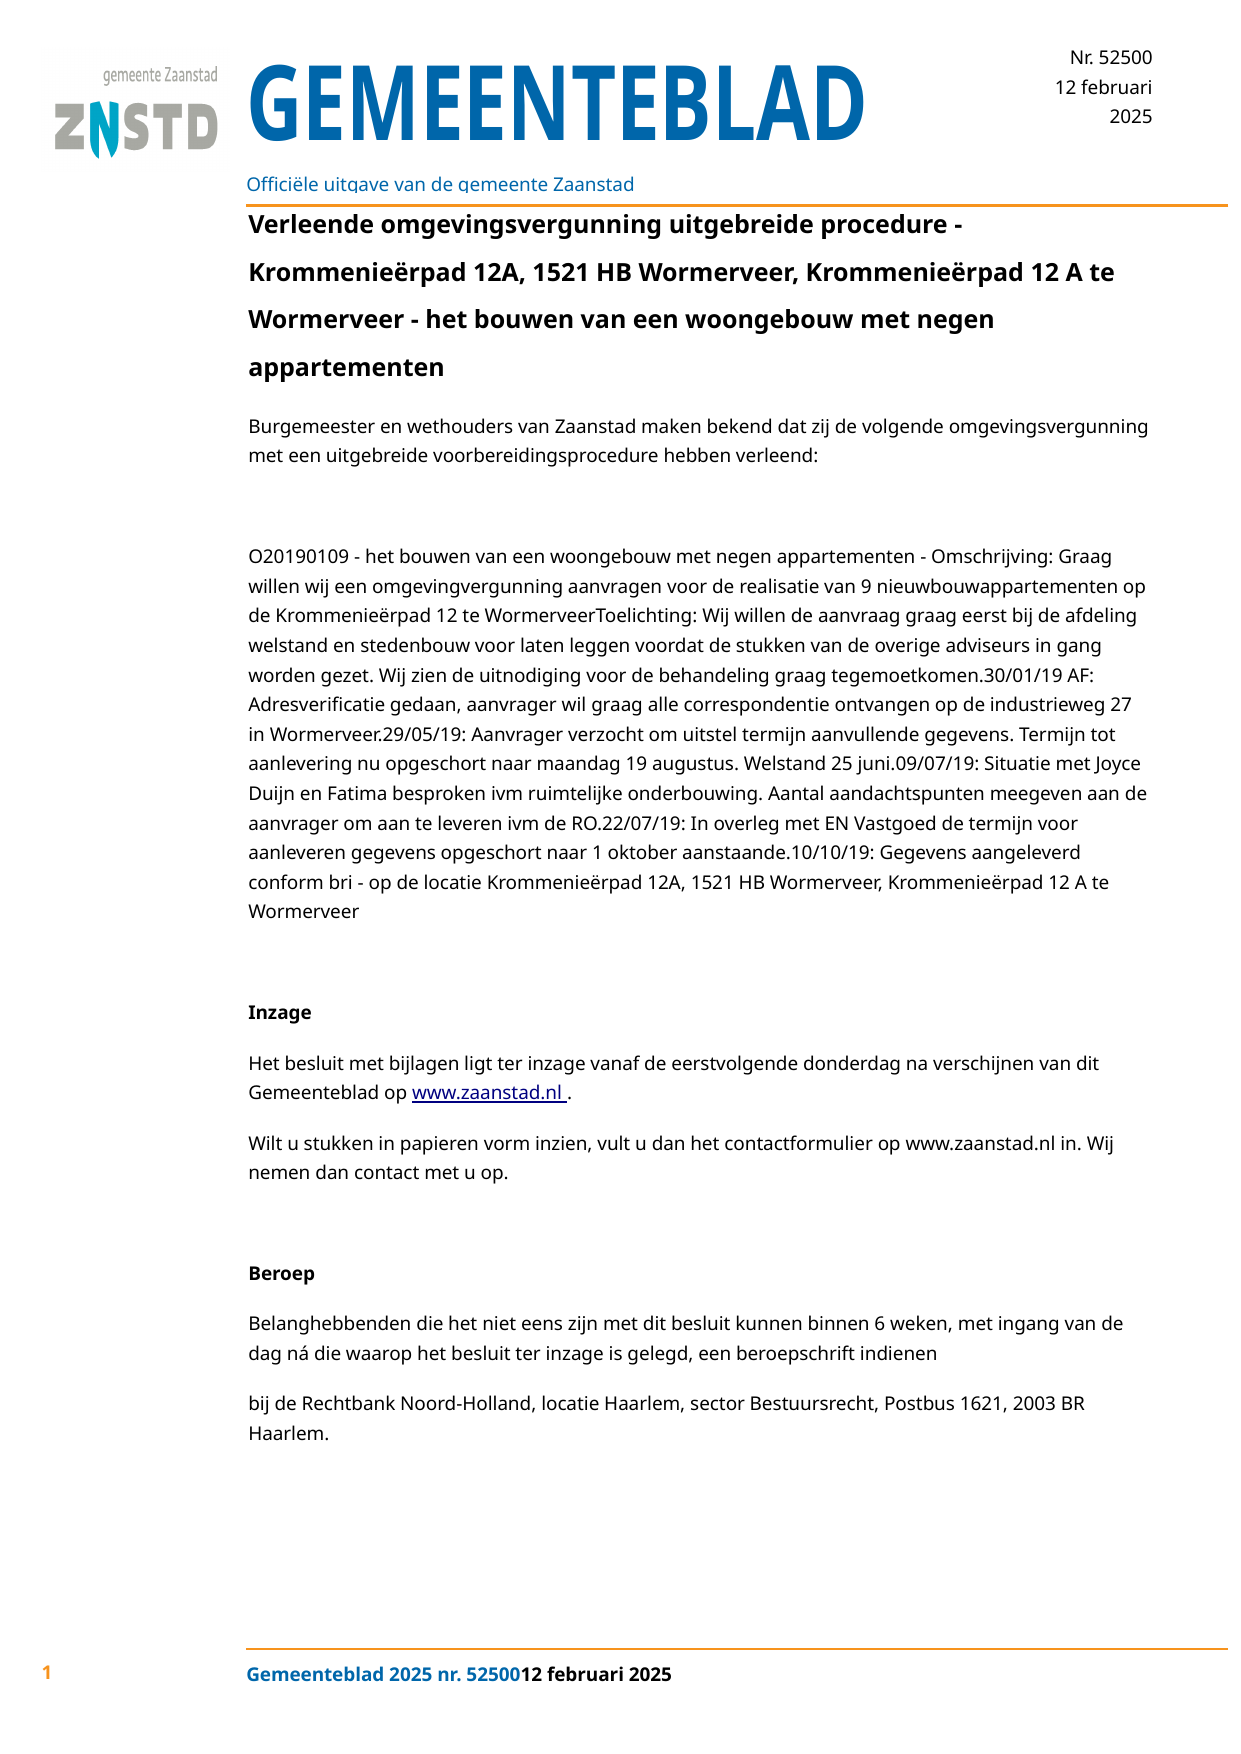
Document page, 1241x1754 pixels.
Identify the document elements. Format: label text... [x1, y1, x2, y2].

text Inzage [248, 999, 1152, 1025]
text Beroep [248, 1260, 1152, 1286]
text Burgemeester en wethouders van Zaanstad maken bekend dat zij de volgende omgevingsvergunning met een uitgebreide voorbereidingsprocedure hebben verleend: [248, 413, 1152, 468]
text Belanghebbenden die het niet eens zijn met dit besluit kunnen binnen 6 weken, met ingang van de dag ná die waarop het besluit ter inzage is gelegd, een beroepschrift indienen [248, 1311, 1152, 1366]
text Wilt u stukken in papieren vorm inzien, vult u dan het contactformulier op www.zaanstad.nl in. Wij nemen dan contact met u op. [248, 1130, 1152, 1185]
text Verleende omgevingsvergunning uitgebreide procedure - Krommenieërpad 12A, 1521 HB Wormerveer, Krommenieërpad 12 A te Wormerveer - het bouwen van een woongebouw met negen appartementen [248, 207, 1152, 384]
text bij de Rechtbank Noord-Holland, locatie Haarlem, sector Bestuursrecht, Postbus 1621, 2003 BR Haarlem. [248, 1391, 1152, 1446]
picture [41, 47, 231, 172]
text O20190109 - het bouwen van een woongebouw met negen appartementen - Omschrijving: Graag willen wij een omgevingvergunning aanvragen voor de realisatie van 9 nieuwbouwappartementen op de Krommenieërpad 12 te WormerveerToelichting: Wij willen de aanvraag graag eerst bij de afdeling welstand en stedenbouw voor laten leggen voordat de stukken van de overige adviseurs in gang worden gezet. Wij zien de uitnodiging voor de behandeling graag tegemoetkomen.30/01/19 AF: Adresverificatie gedaan, aanvrager wil graag alle correspondentie ontvangen op de industrieweg 27 in Wormerveer.29/05/19: Aanvrager verzocht om uitstel termijn aanvullende gegevens. Termijn tot aanlevering nu opgeschort naar maandag 19 augustus. Welstand 25 juni.09/07/19: Situatie met Joyce Duijn en Fatima besproken ivm ruimtelijke onderbouwing. Aantal aandachtspunten meegeven aan de aanvrager om aan te leveren ivm de RO.22/07/19: In overleg met EN Vastgoed de termijn voor aanleveren gegevens opgeschort naar 1 oktober aanstaande.10/10/19: Gegevens aangeleverd conform bri - op de locatie Krommenieërpad 12A, 1521 HB Wormerveer, Krommenieërpad 12 A te Wormerveer [248, 543, 1152, 924]
text Het besluit met bijlagen ligt ter inzage vanaf de eerstvolgende donderdag na verschijnen van dit Gemeenteblad op www.zaanstad.nl . [248, 1050, 1152, 1105]
